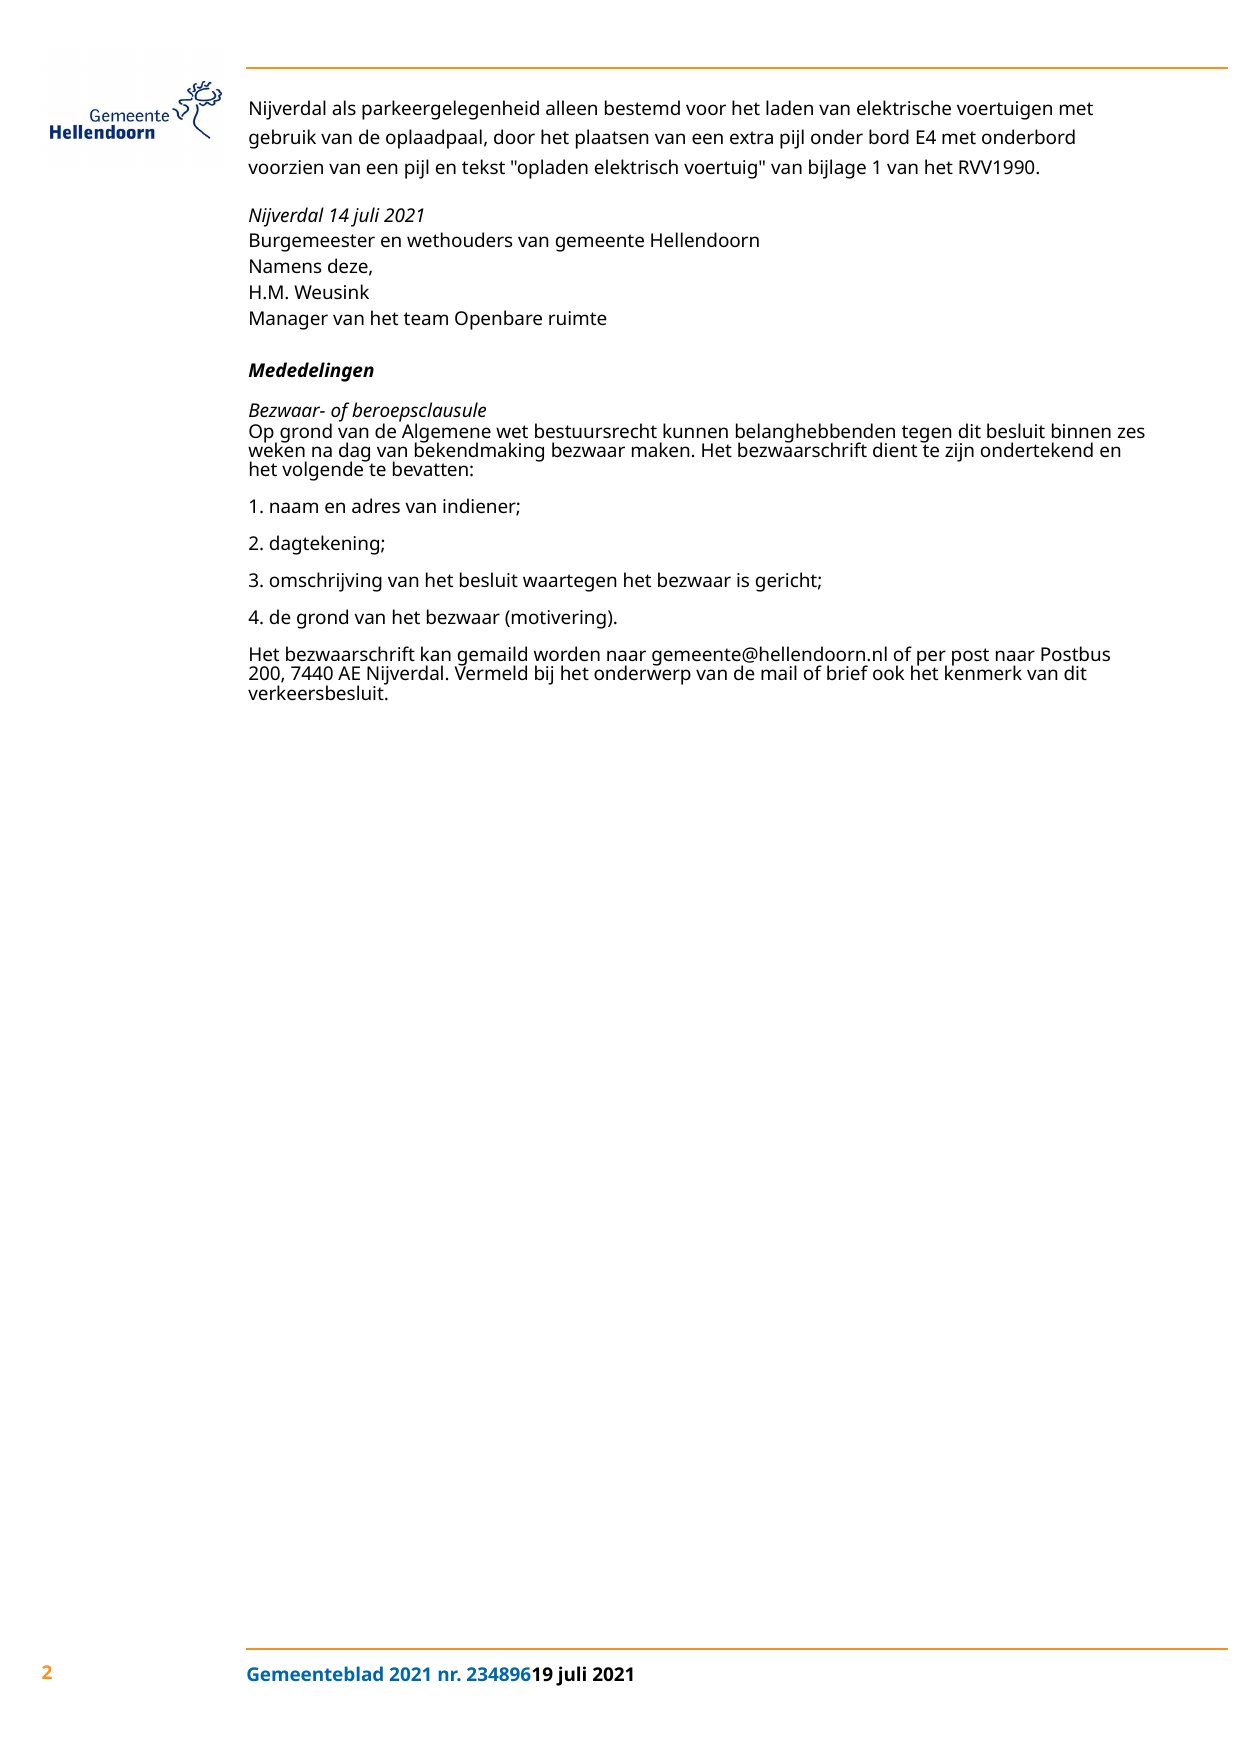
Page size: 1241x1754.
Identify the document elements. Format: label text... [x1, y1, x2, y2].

text Op grond van de Algemene wet bestuursrecht kunnen belanghebbenden tegen dit besluit binnen zes weken na dag van bekendmaking bezwaar maken. Het bezwaarschrift dient te zijn ondertekend en het volgende te bevatten: [248, 423, 1152, 480]
text Nijverdal als parkeergelegenheid alleen bestemd voor het laden van elektrische voertuigen met gebruik van de oplaadpaal, door het plaatsen van een extra pijl onder bord E4 met onderbord voorzien van een pijl en tekst "opladen elektrisch voertuig" van bijlage 1 van het RVV1990. [248, 95, 1152, 180]
text Mededelingen [248, 358, 1152, 383]
text Burgemeester en wethouders van gemeente Hellendoorn [248, 227, 1152, 253]
text H.M. Weusink [248, 279, 1152, 305]
picture [41, 47, 231, 172]
text Namens deze, [248, 253, 1152, 279]
text 2. dagtekening; [248, 535, 1152, 554]
text Bezwaar- of beroepsclausule [248, 397, 1152, 423]
text Manager van het team Openbare ruimte [248, 305, 1152, 330]
text 1. naam en adres van indiener; [248, 498, 1152, 517]
text 3. omschrijving van het besluit waartegen het bezwaar is gericht; [248, 572, 1152, 591]
text 4. de grond van het bezwaar (motivering). [248, 609, 1152, 628]
text Nijverdal 14 juli 2021 [248, 202, 1152, 227]
text Het bezwaarschrift kan gemaild worden naar gemeente@hellendoorn.nl of per post naar Postbus 200, 7440 AE Nijverdal. Vermeld bij het onderwerp van de mail of brief ook het kenmerk van dit verkeersbesluit. [248, 646, 1152, 704]
